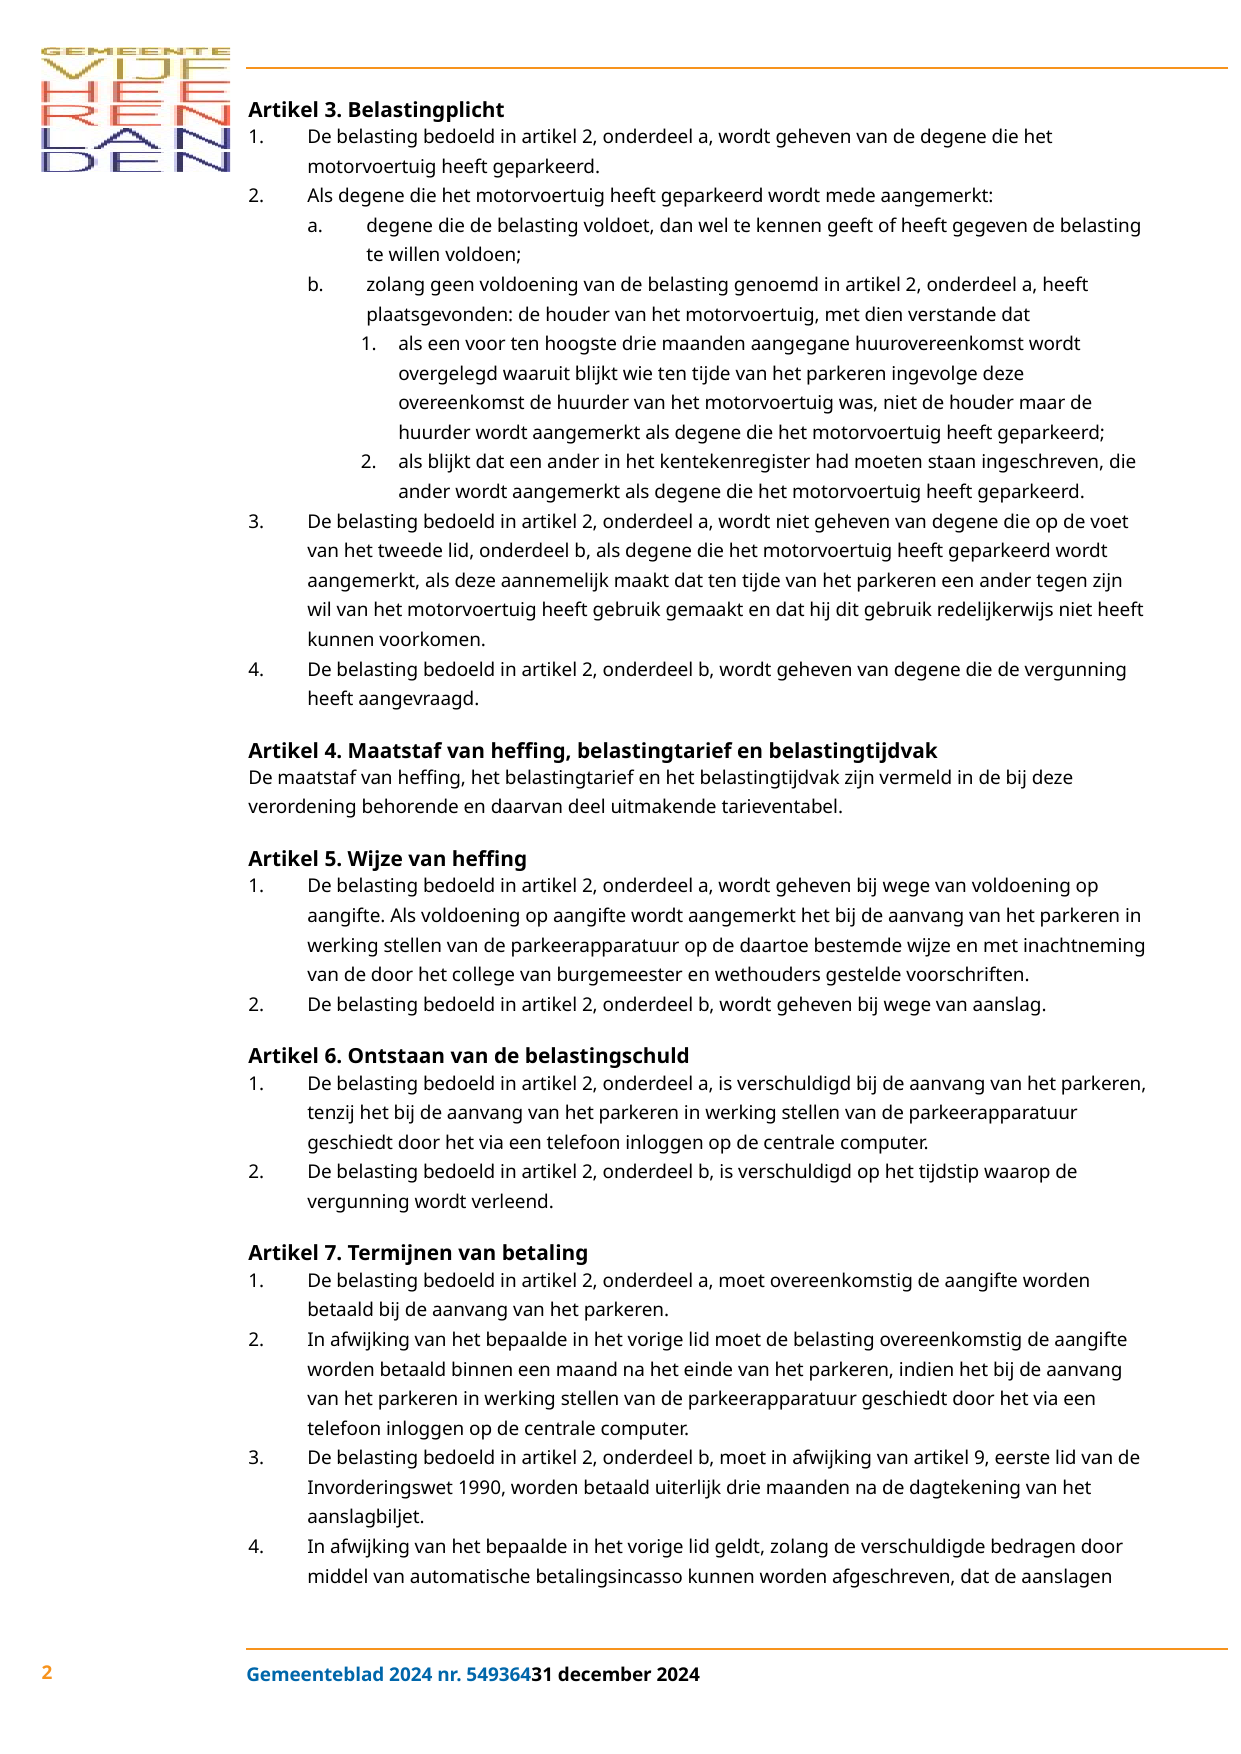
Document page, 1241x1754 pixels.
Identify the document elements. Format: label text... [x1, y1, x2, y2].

list De belasting bedoeld in artikel 2, onderdeel a, is verschuldigd bij de aanvang van het parkeren, tenzij het bij de aanvang van het parkeren in werking stellen van de parkeerapparatuur geschiedt door het via een telefoon inloggen op de centrale computer. [248, 1070, 1152, 1155]
list De belasting bedoeld in artikel 2, onderdeel a, wordt niet geheven van degene die op de voet van het tweede lid, onderdeel b, als degene die het motorvoertuig heeft geparkeerd wordt aangemerkt, als deze aannemelijk maakt dat ten tijde van het parkeren een ander tegen zijn wil van het motorvoertuig heeft gebruik gemaakt en dat hij dit gebruik redelijkerwijs niet heeft kunnen voorkomen. [248, 508, 1152, 652]
list Als degene die het motorvoertuig heeft geparkeerd wordt mede aangemerkt: [248, 182, 1152, 208]
list De belasting bedoeld in artikel 2, onderdeel b, moet in afwijking van artikel 9, eerste lid van de Invorderingswet 1990, worden betaald uiterlijk drie maanden na de dagtekening van het aanslagbiljet. [248, 1444, 1152, 1529]
list als een voor ten hoogste drie maanden aangegane huurovereenkomst wordt overgelegd waaruit blijkt wie ten tijde van het parkeren ingevolge deze overeenkomst de huurder van het motorvoertuig was, niet de houder maar de huurder wordt aangemerkt als degene die het motorvoertuig heeft geparkeerd; [361, 330, 1152, 445]
list In afwijking van het bepaalde in het vorige lid geldt, zolang de verschuldigde bedragen door middel van automatische betalingsincasso kunnen worden afgeschreven, dat de aanslagen [248, 1533, 1152, 1588]
list zolang geen voldoening van de belasting genoemd in artikel 2, onderdeel a, heeft plaatsgevonden: de houder van het motorvoertuig, met dien verstande dat [307, 271, 1152, 326]
text Artikel 5. Wijze van heffing [248, 844, 1152, 873]
picture [41, 47, 231, 172]
text Artikel 3. Belastingplicht [248, 95, 1152, 123]
list De belasting bedoeld in artikel 2, onderdeel b, wordt geheven van degene die de vergunning heeft aangevraagd. [248, 656, 1152, 711]
list De belasting bedoeld in artikel 2, onderdeel a, wordt geheven bij wege van voldoening op aangifte. Als voldoening op aangifte wordt aangemerkt het bij de aanvang van het parkeren in werking stellen van de parkeerapparatuur op de daartoe bestemde wijze en met inachtneming van de door het college van burgemeester en wethouders gestelde voorschriften. [248, 873, 1152, 987]
list De belasting bedoeld in artikel 2, onderdeel a, moet overeenkomstig de aangifte worden betaald bij de aanvang van het parkeren. [248, 1267, 1152, 1322]
text Artikel 7. Termijnen van betaling [248, 1238, 1152, 1267]
list In afwijking van het bepaalde in het vorige lid moet de belasting overeenkomstig de aangifte worden betaald binnen een maand na het einde van het parkeren, indien het bij de aanvang van het parkeren in werking stellen van de parkeerapparatuur geschiedt door het via een telefoon inloggen op de centrale computer. [248, 1326, 1152, 1441]
list degene die de belasting voldoet, dan wel te kennen geeft of heeft gegeven de belasting te willen voldoen; [307, 212, 1152, 267]
text Artikel 4. Maatstaf van heffing, belastingtarief en belastingtijdvak [248, 736, 1152, 764]
text Artikel 6. Ontstaan van de belastingschuld [248, 1041, 1152, 1070]
list De belasting bedoeld in artikel 2, onderdeel b, wordt geheven bij wege van aanslag. [248, 991, 1152, 1017]
text De maatstaf van heffing, het belastingtarief en het belastingtijdvak zijn vermeld in de bij deze verordening behorende en daarvan deel uitmakende tarieventabel. [248, 764, 1152, 819]
list als blijkt dat een ander in het kentekenregister had moeten staan ingeschreven, die ander wordt aangemerkt als degene die het motorvoertuig heeft geparkeerd. [361, 449, 1152, 504]
list De belasting bedoeld in artikel 2, onderdeel b, is verschuldigd op het tijdstip waarop de vergunning wordt verleend. [248, 1158, 1152, 1214]
list De belasting bedoeld in artikel 2, onderdeel a, wordt geheven van de degene die het motorvoertuig heeft geparkeerd. [248, 123, 1152, 178]
